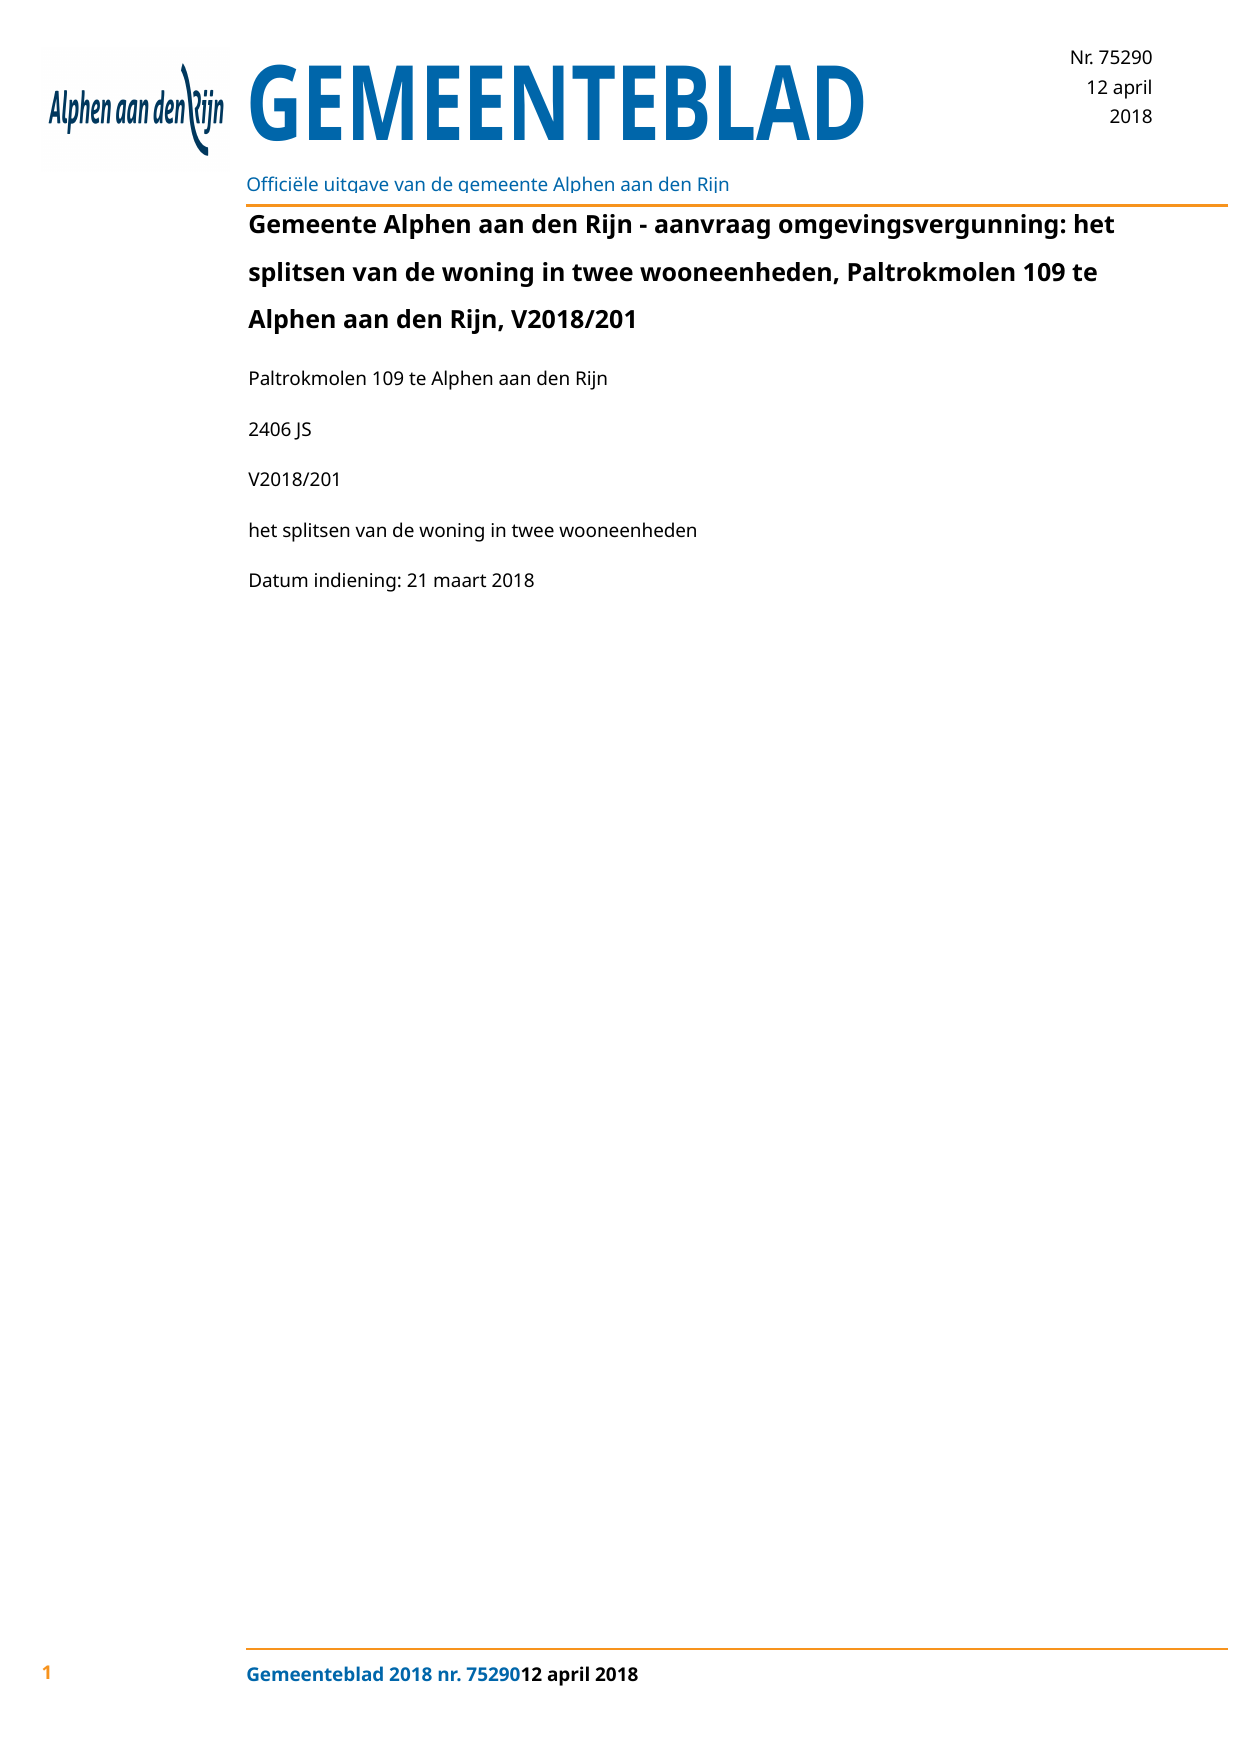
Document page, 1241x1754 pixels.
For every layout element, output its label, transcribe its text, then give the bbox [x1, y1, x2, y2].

text het splitsen van de woning in twee wooneenheden [248, 517, 1152, 542]
text V2018/201 [248, 466, 1152, 492]
text 2406 JS [248, 416, 1152, 442]
text Paltrokmolen 109 te Alphen aan den Rijn [248, 366, 1152, 391]
text Gemeente Alphen aan den Rijn - aanvraag omgevingsvergunning: het splitsen van de woning in twee wooneenheden, Paltrokmolen 109 te Alphen aan den Rijn, V2018/201 [248, 207, 1152, 336]
picture [41, 47, 231, 172]
text Datum indiening: 21 maart 2018 [248, 567, 1152, 593]
